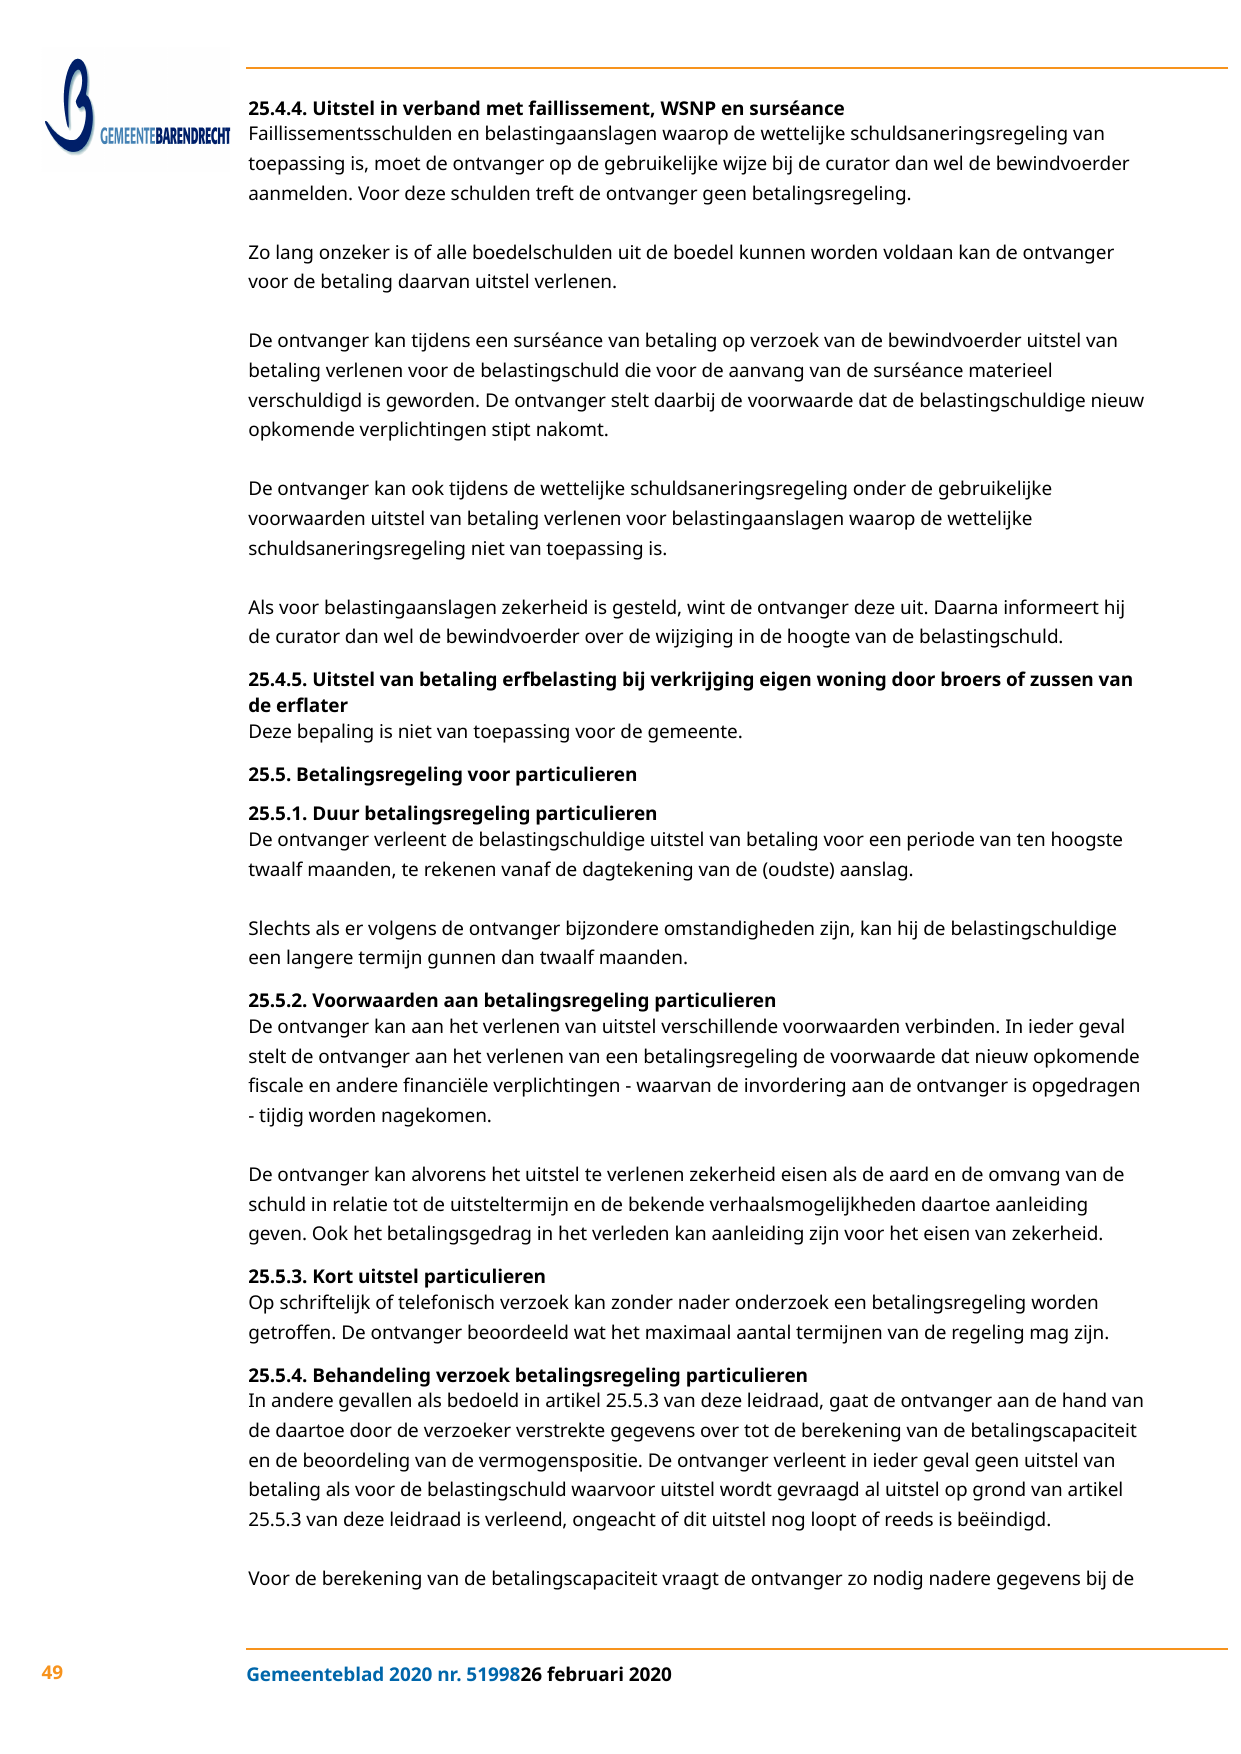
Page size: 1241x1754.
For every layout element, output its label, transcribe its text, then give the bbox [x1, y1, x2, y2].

text Op schriftelijk of telefonisch verzoek kan zonder nader onderzoek een betalingsregeling worden getroffen. De ontvanger beoordeeld wat het maximaal aantal termijnen van de regeling mag zijn. [248, 1289, 1152, 1344]
text Slechts als er volgens de ontvanger bijzondere omstandigheden zijn, kan hij de belastingschuldige een langere termijn gunnen dan twaalf maanden. [248, 915, 1152, 970]
text Deze bepaling is niet van toepassing voor de gemeente. [248, 718, 1152, 744]
text 25.4.4. Uitstel in verband met faillissement, WSNP en surséance [248, 95, 1152, 121]
text In andere gevallen als bedoeld in artikel 25.5.3 van deze leidraad, gaat de ontvanger aan de hand van de daartoe door de verzoeker verstrekte gegevens over tot de berekening van de betalingscapaciteit en de beoordeling van de vermogenspositie. De ontvanger verleent in ieder geval geen uitstel van betaling als voor de belastingschuld waarvoor uitstel wordt gevraagd al uitstel op grond van artikel 25.5.3 van deze leidraad is verleend, ongeacht of dit uitstel nog loopt of reeds is beëindigd. [248, 1388, 1152, 1532]
text 25.4.5. Uitstel van betaling erfbelasting bij verkrijging eigen woning door broers of zussen van de erflater [248, 667, 1152, 718]
text 25.5.3. Kort uitstel particulieren [248, 1263, 1152, 1289]
text Zo lang onzeker is of alle boedelschulden uit de boedel kunnen worden voldaan kan de ontvanger voor de betaling daarvan uitstel verlenen. [248, 239, 1152, 294]
text De ontvanger kan alvorens het uitstel te verlenen zekerheid eisen als de aard en de omvang van de schuld in relatie tot de uitsteltermijn en de bekende verhaalsmogelijkheden daartoe aanleiding geven. Ook het betalingsgedrag in het verleden kan aanleiding zijn voor het eisen van zekerheid. [248, 1161, 1152, 1246]
text 25.5.2. Voorwaarden aan betalingsregeling particulieren [248, 988, 1152, 1013]
text Voor de berekening van de betalingscapaciteit vraagt de ontvanger zo nodig nadere gegevens bij de [248, 1565, 1152, 1591]
text Als voor belastingaanslagen zekerheid is gesteld, wint de ontvanger deze uit. Daarna informeert hij de curator dan wel de bewindvoerder over de wijziging in de hoogte van de belastingschuld. [248, 594, 1152, 649]
text De ontvanger kan ook tijdens de wettelijke schuldsaneringsregeling onder de gebruikelijke voorwaarden uitstel van betaling verlenen voor belastingaanslagen waarop de wettelijke schuldsaneringsregeling niet van toepassing is. [248, 476, 1152, 560]
text De ontvanger kan tijdens een surséance van betaling op verzoek van de bewindvoerder uitstel van betaling verlenen voor de belastingschuld die voor de aanvang van de surséance materieel verschuldigd is geworden. De ontvanger stelt daarbij de voorwaarde dat de belastingschuldige nieuw opkomende verplichtingen stipt nakomt. [248, 328, 1152, 442]
text Faillissementsschulden en belastingaanslagen waarop de wettelijke schuldsaneringsregeling van toepassing is, moet de ontvanger op de gebruikelijke wijze bij de curator dan wel de bewindvoerder aanmelden. Voor deze schulden treft de ontvanger geen betalingsregeling. [248, 121, 1152, 205]
text De ontvanger verleent de belastingschuldige uitstel van betaling voor een periode van ten hoogste twaalf maanden, te rekenen vanaf de dagtekening van de (oudste) aanslag. [248, 826, 1152, 881]
picture [41, 47, 231, 172]
text 25.5.4. Behandeling verzoek betalingsregeling particulieren [248, 1362, 1152, 1388]
text De ontvanger kan aan het verlenen van uitstel verschillende voorwaarden verbinden. In ieder geval stelt de ontvanger aan het verlenen van een betalingsregeling de voorwaarde dat nieuw opkomende fiscale en andere financiële verplichtingen - waarvan de invordering aan de ontvanger is opgedragen - tijdig worden nagekomen. [248, 1013, 1152, 1128]
text 25.5.1. Duur betalingsregeling particulieren [248, 800, 1152, 826]
text 25.5. Betalingsregeling voor particulieren [248, 761, 1152, 787]
